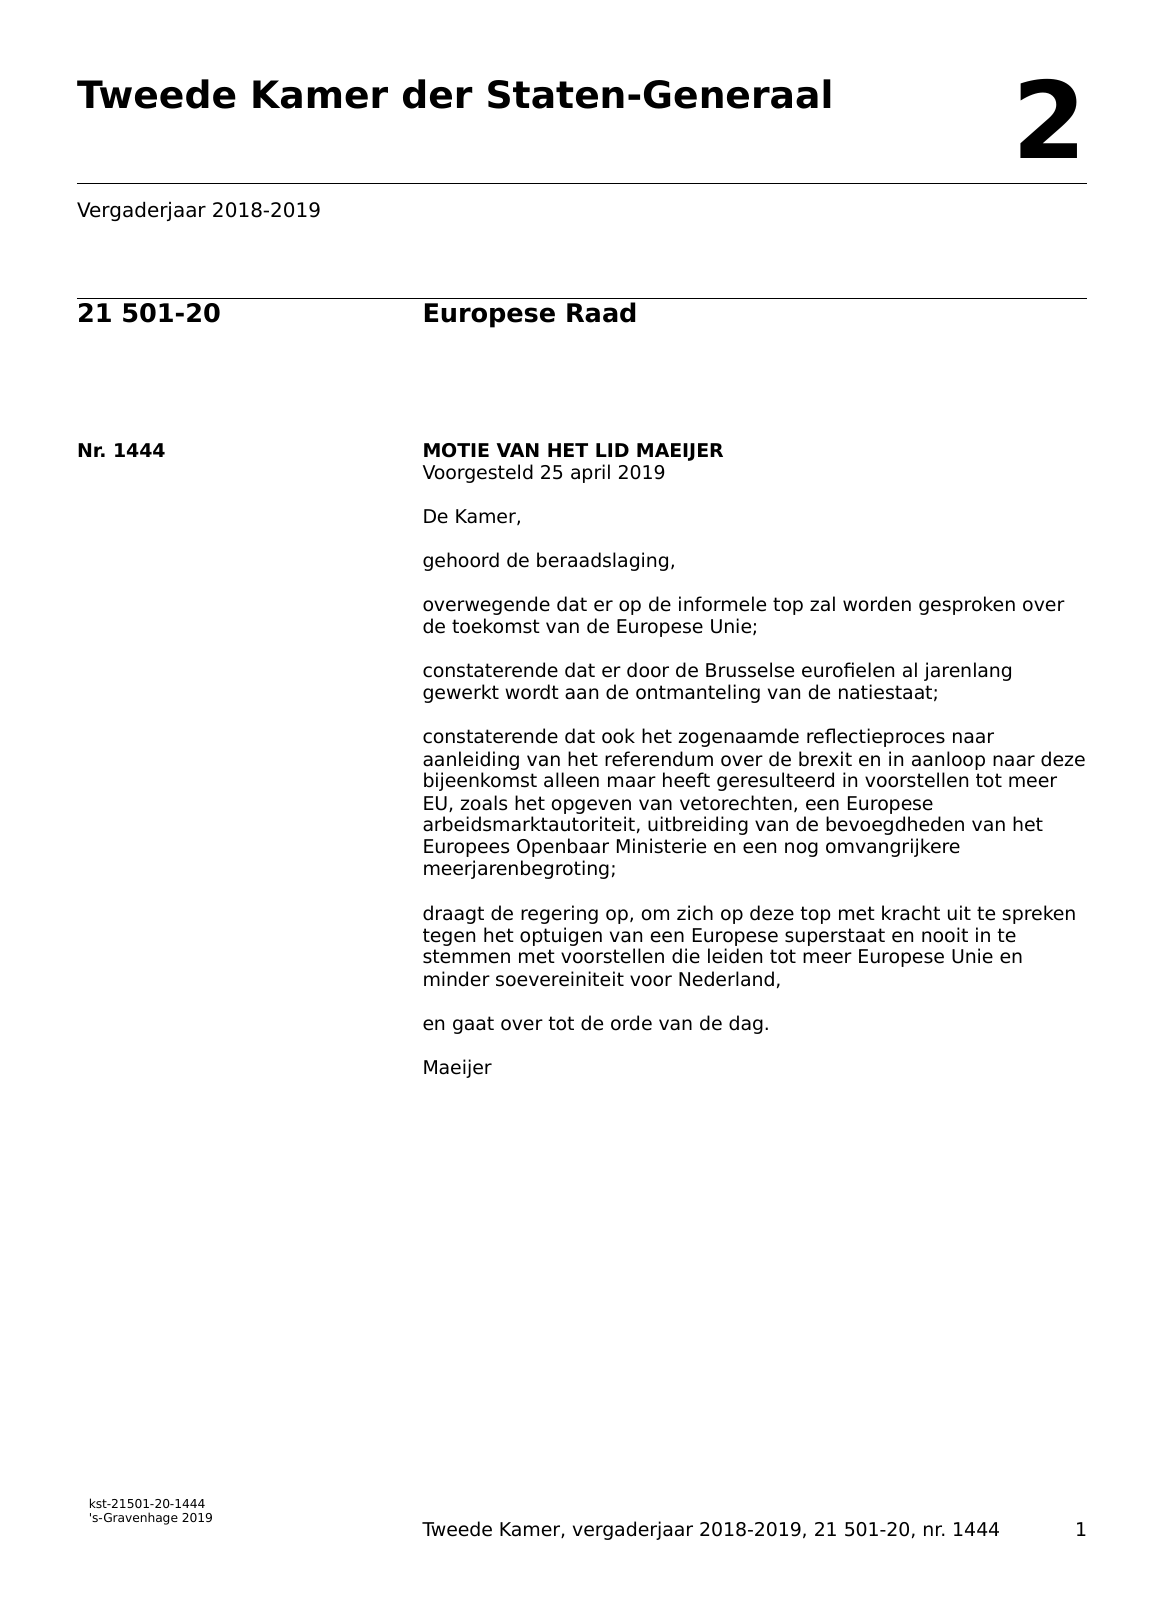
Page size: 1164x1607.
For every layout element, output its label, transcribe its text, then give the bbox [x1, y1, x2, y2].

table_header Tweede Kamer der Staten-Generaal [77, 59, 886, 183]
text en gaat over tot de orde van de dag. [422, 1013, 1087, 1034]
text kst-21501-20-1444 [88, 1497, 323, 1511]
table_header 2 [886, 59, 1087, 183]
table_cell Vergaderjaar 2018-2019 [77, 184, 1087, 298]
text Maeijer [422, 1057, 1087, 1079]
text Voorgesteld 25 april 2019 [422, 462, 1087, 484]
text constaterende dat ook het zogenaamde reflectieproces naar aanleiding van het referendum over de brexit en in aanloop naar deze bijeenkomst alleen maar heeft geresulteerd in voorstellen tot meer EU, zoals het opgeven van vetorechten, een Europese arbeidsmarktautoriteit, uitbreiding van de bevoegdheden van het Europees Openbaar Ministerie en een nog omvangrijkere meerjarenbegroting; [422, 726, 1087, 880]
subtitle 21 501-20 Europese Raad [77, 299, 1087, 329]
text De Kamer, [422, 506, 1087, 528]
text gehoord de beraadslaging, [422, 550, 1087, 572]
text draagt de regering op, om zich op deze top met kracht uit te spreken tegen het optuigen van een Europese superstaat en nooit in te stemmen met voorstellen die leiden tot meer Europese Unie en minder soevereiniteit voor Nederland, [422, 902, 1087, 990]
text 's-Gravenhage 2019 [88, 1511, 323, 1525]
text constaterende dat er door de Brusselse eurofielen al jarenlang gewerkt wordt aan de ontmanteling van de natiestaat; [422, 660, 1087, 704]
text overwegende dat er op de informele top zal worden gesproken over de toekomst van de Europese Unie; [422, 594, 1087, 638]
subtitle Nr. 1444 MOTIE VAN HET LID MAEIJER [77, 440, 1087, 462]
